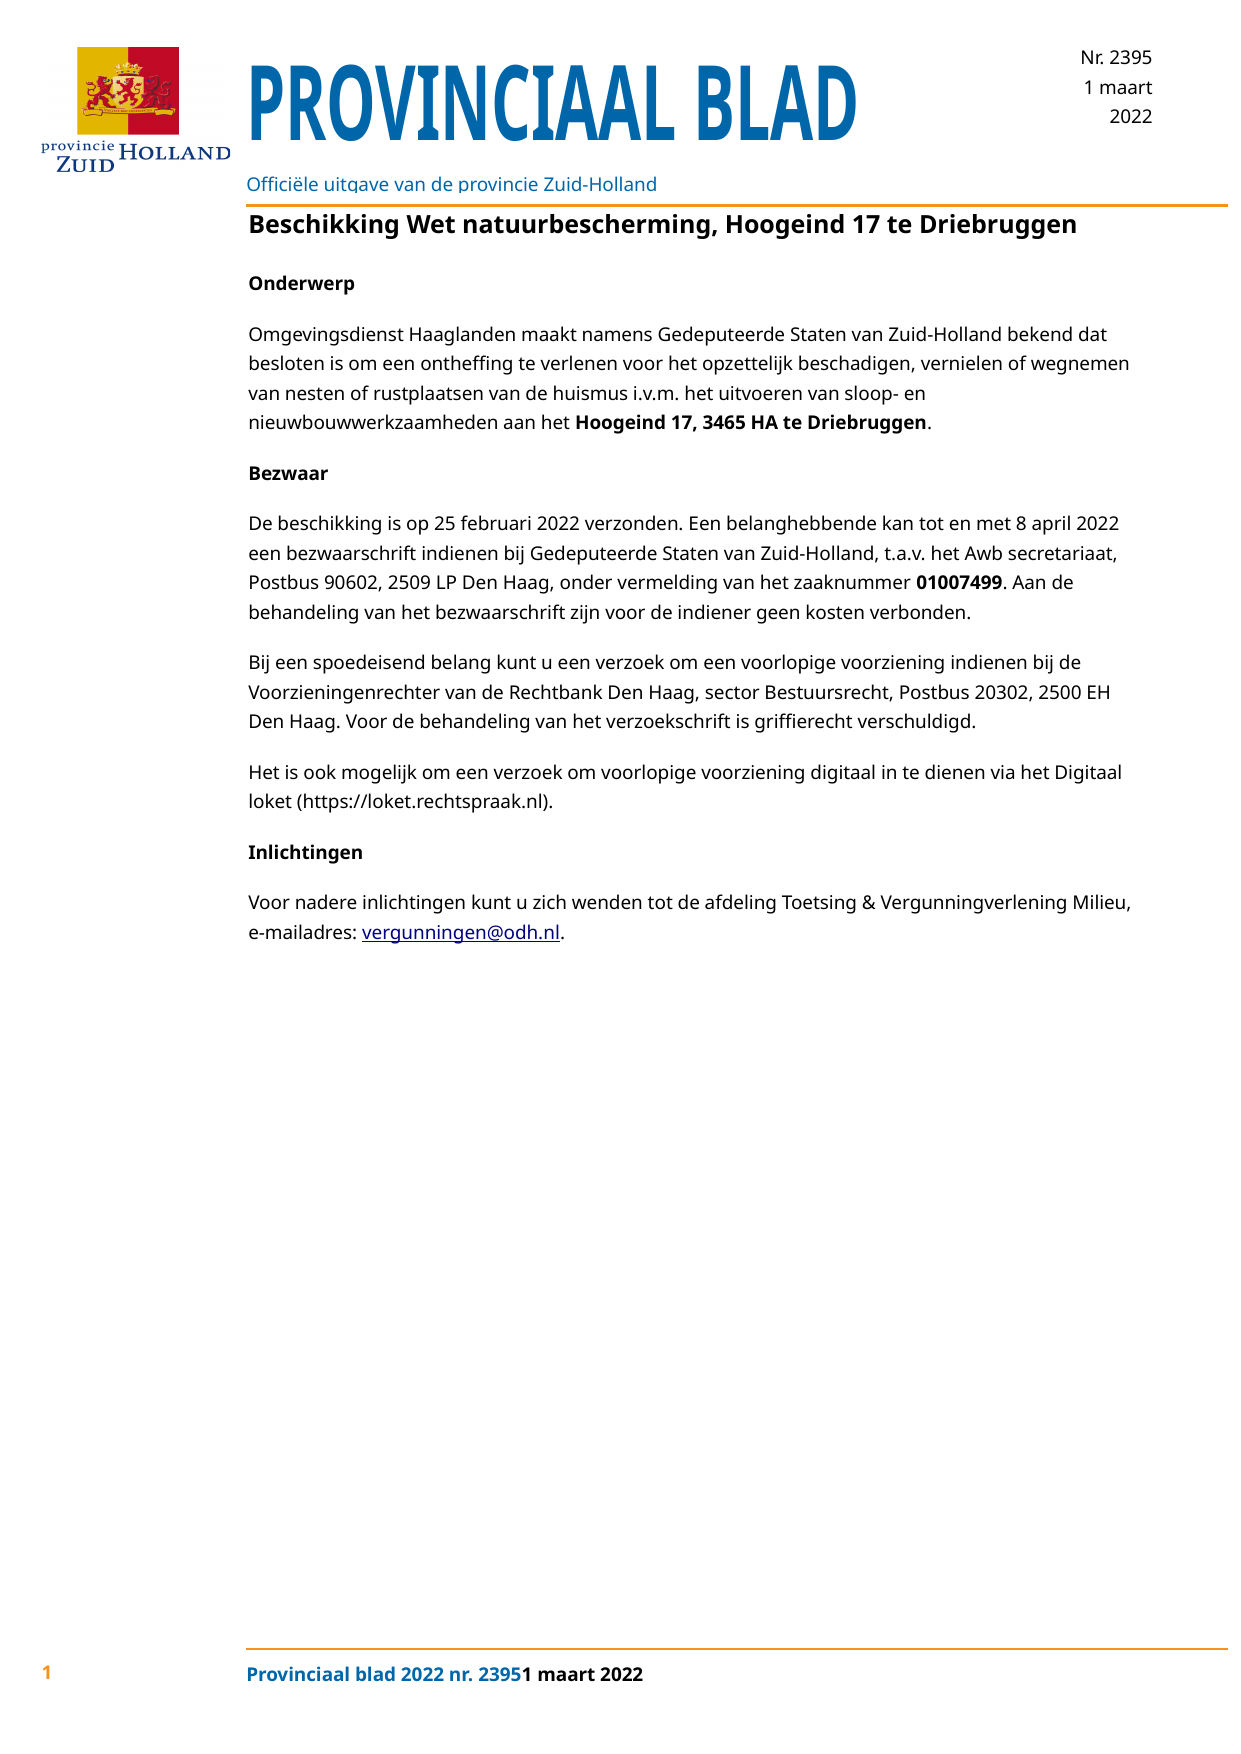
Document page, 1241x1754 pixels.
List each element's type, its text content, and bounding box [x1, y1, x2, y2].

text Voor nadere inlichtingen kunt u zich wenden tot de afdeling Toetsing & Vergunningverlening Milieu, e-mailadres: vergunningen@odh.nl. [248, 889, 1152, 945]
text Beschikking Wet natuurbescherming, Hoogeind 17 te Driebruggen [248, 207, 1152, 241]
text Bezwaar [248, 460, 1152, 486]
text Omgevingsdienst Haaglanden maakt namens Gedeputeerde Staten van Zuid-Holland bekend dat besloten is om een ontheffing te verlenen voor het opzettelijk beschadigen, vernielen of wegnemen van nesten of rustplaatsen van de huismus i.v.m. het uitvoeren van sloop- en nieuwbouwwerkzaamheden aan het Hoogeind 17, 3465 HA te Driebruggen. [248, 321, 1152, 435]
text Het is ook mogelijk om een verzoek om voorlopige voorziening digitaal in te dienen via het Digitaal loket (https://loket.rechtspraak.nl). [248, 759, 1152, 814]
text Inlichtingen [248, 839, 1152, 865]
text De beschikking is op 25 februari 2022 verzonden. Een belanghebbende kan tot en met 8 april 2022 een bezwaarschrift indienen bij Gedeputeerde Staten van Zuid-Holland, t.a.v. het Awb secretariaat, Postbus 90602, 2509 LP Den Haag, onder vermelding van het zaaknummer 01007499. Aan de behandeling van het bezwaarschrift zijn voor de indiener geen kosten verbonden. [248, 510, 1152, 625]
text Onderwerp [248, 270, 1152, 296]
text Bij een spoedeisend belang kunt u een verzoek om een voorlopige voorziening indienen bij de Voorzieningenrechter van de Rechtbank Den Haag, sector Bestuursrecht, Postbus 20302, 2500 EH Den Haag. Voor de behandeling van het verzoekschrift is griffierecht verschuldigd. [248, 649, 1152, 734]
picture [41, 47, 231, 172]
